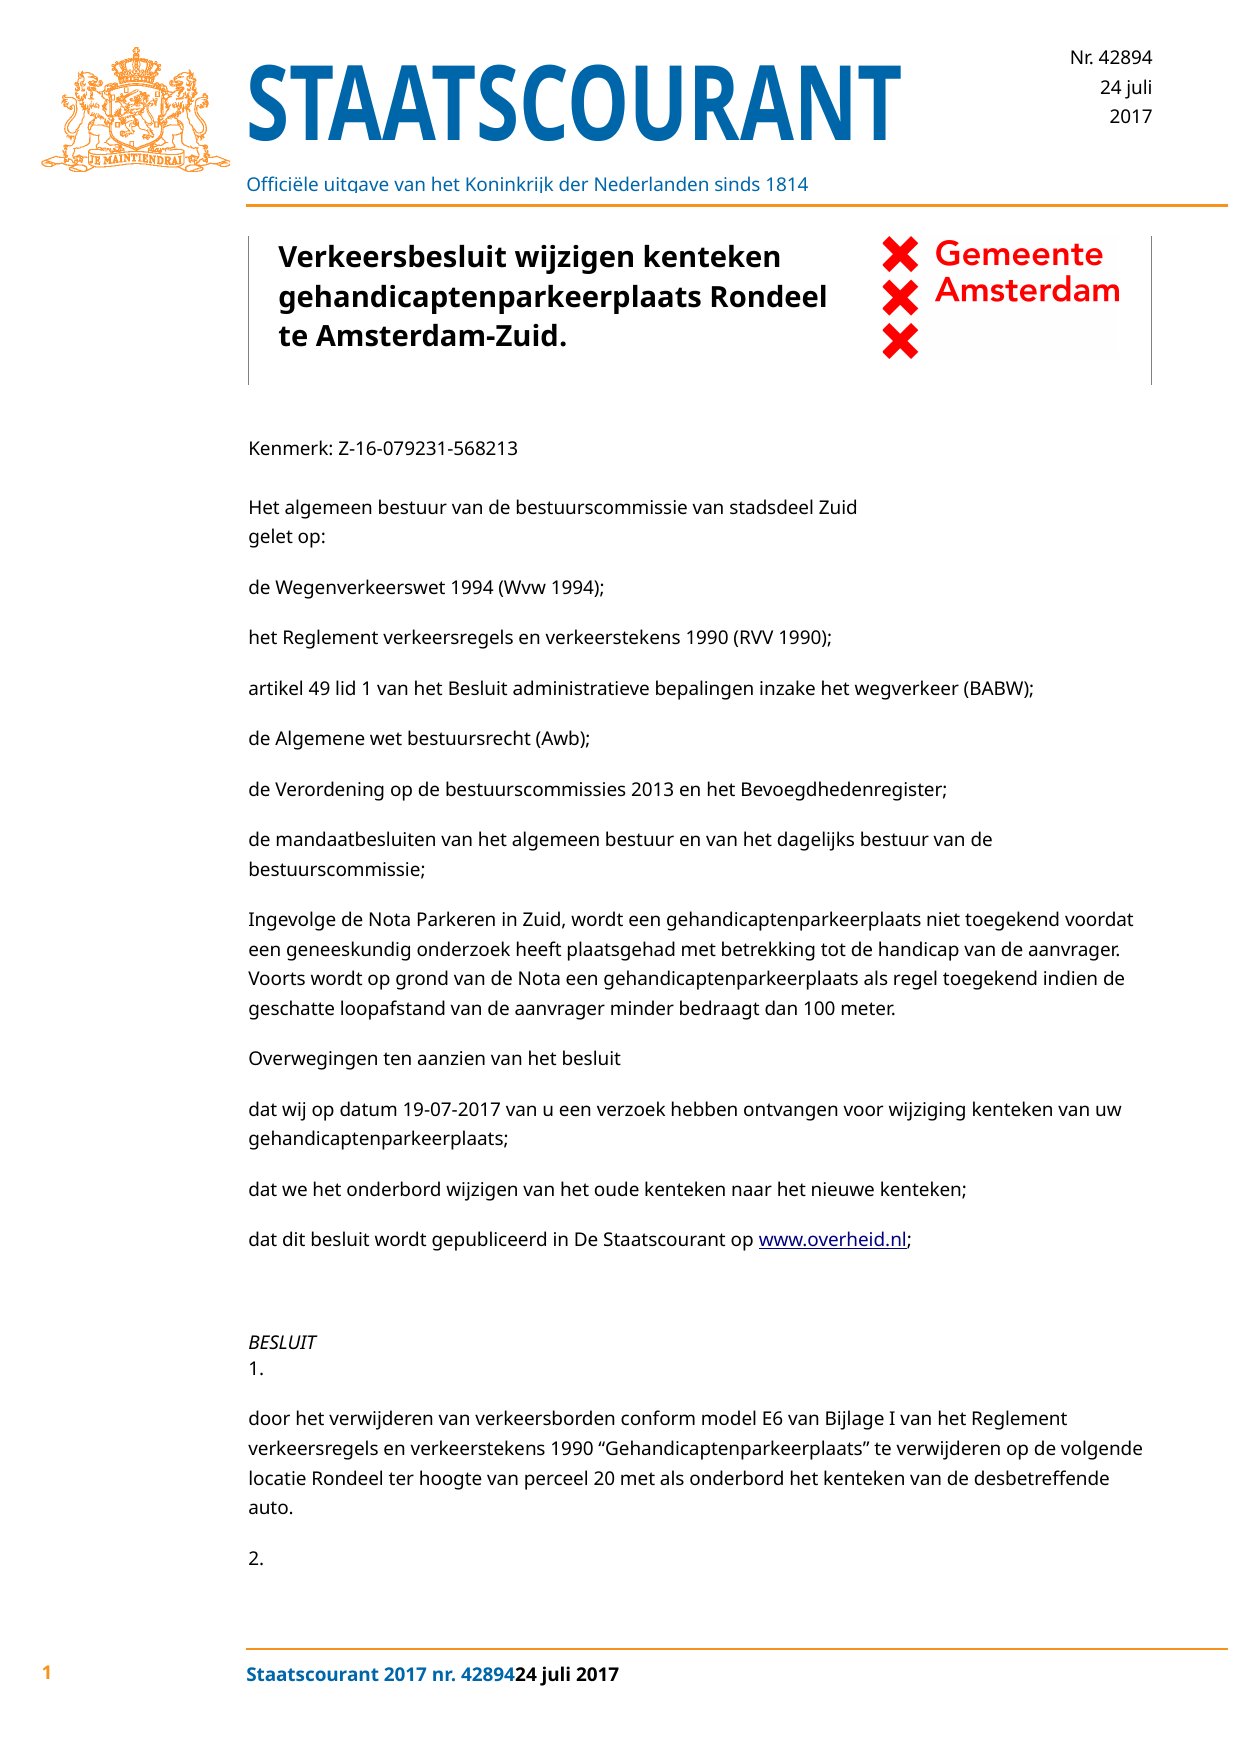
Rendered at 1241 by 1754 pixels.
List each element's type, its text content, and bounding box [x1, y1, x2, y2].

text Overwegingen ten aanzien van het besluit [248, 1045, 1152, 1071]
text gelet op: [248, 524, 1152, 549]
text BESLUIT [248, 1329, 1152, 1355]
text 1. [248, 1355, 1152, 1381]
text de Algemene wet bestuursrecht (Awb); [248, 725, 1152, 751]
text de Verordening op de bestuurscommissies 2013 en het Bevoegdhedenregister; [248, 776, 1152, 802]
text de mandaatbesluiten van het algemeen bestuur en van het dagelijks bestuur van de bestuurscommissie; [248, 826, 1152, 882]
text het Reglement verkeersregels en verkeerstekens 1990 (RVV 1990); [248, 624, 1152, 650]
text dat we het onderbord wijzigen van het oude kenteken naar het nieuwe kenteken; [248, 1176, 1152, 1202]
text dat dit besluit wordt gepubliceerd in De Staatscourant op www.overheid.nl; [248, 1226, 1152, 1252]
text Het algemeen bestuur van de bestuurscommissie van stadsdeel Zuid [248, 494, 1152, 520]
table_header Verkeersbesluit wijzigen kenteken gehandicaptenparkeerplaats Rondeel te Amsterdam-Zuid. [249, 236, 850, 385]
picture [41, 47, 231, 172]
text Ingevolge de Nota Parkeren in Zuid, wordt een gehandicaptenparkeerplaats niet toegekend voordat een geneeskundig onderzoek heeft plaatsgehad met betrekking tot de handicap van de aanvrager. Voorts wordt op grond van de Nota een gehandicaptenparkeerplaats als regel toegekend indien de geschatte loopafstand van de aanvrager minder bedraagt dan 100 meter. [248, 906, 1152, 1021]
table_header [850, 236, 1151, 385]
text door het verwijderen van verkeersborden conform model E6 van Bijlage I van het Reglement verkeersregels en verkeerstekens 1990 “Gehandicaptenparkeerplaats” te verwijderen op de volgende locatie Rondeel ter hoogte van perceel 20 met als onderbord het kenteken van de desbetreffende auto. [248, 1406, 1152, 1520]
text 2. [248, 1545, 1152, 1571]
text artikel 49 lid 1 van het Besluit administratieve bepalingen inzake het wegverkeer (BABW); [248, 675, 1152, 701]
text de Wegenverkeerswet 1994 (Wvw 1994); [248, 574, 1152, 600]
text Kenmerk: Z-16-079231-568213 [248, 435, 1152, 461]
picture [882, 236, 1119, 359]
text dat wij op datum 19-07-2017 van u een verzoek hebben ontvangen voor wijziging kenteken van uw gehandicaptenparkeerplaats; [248, 1096, 1152, 1151]
